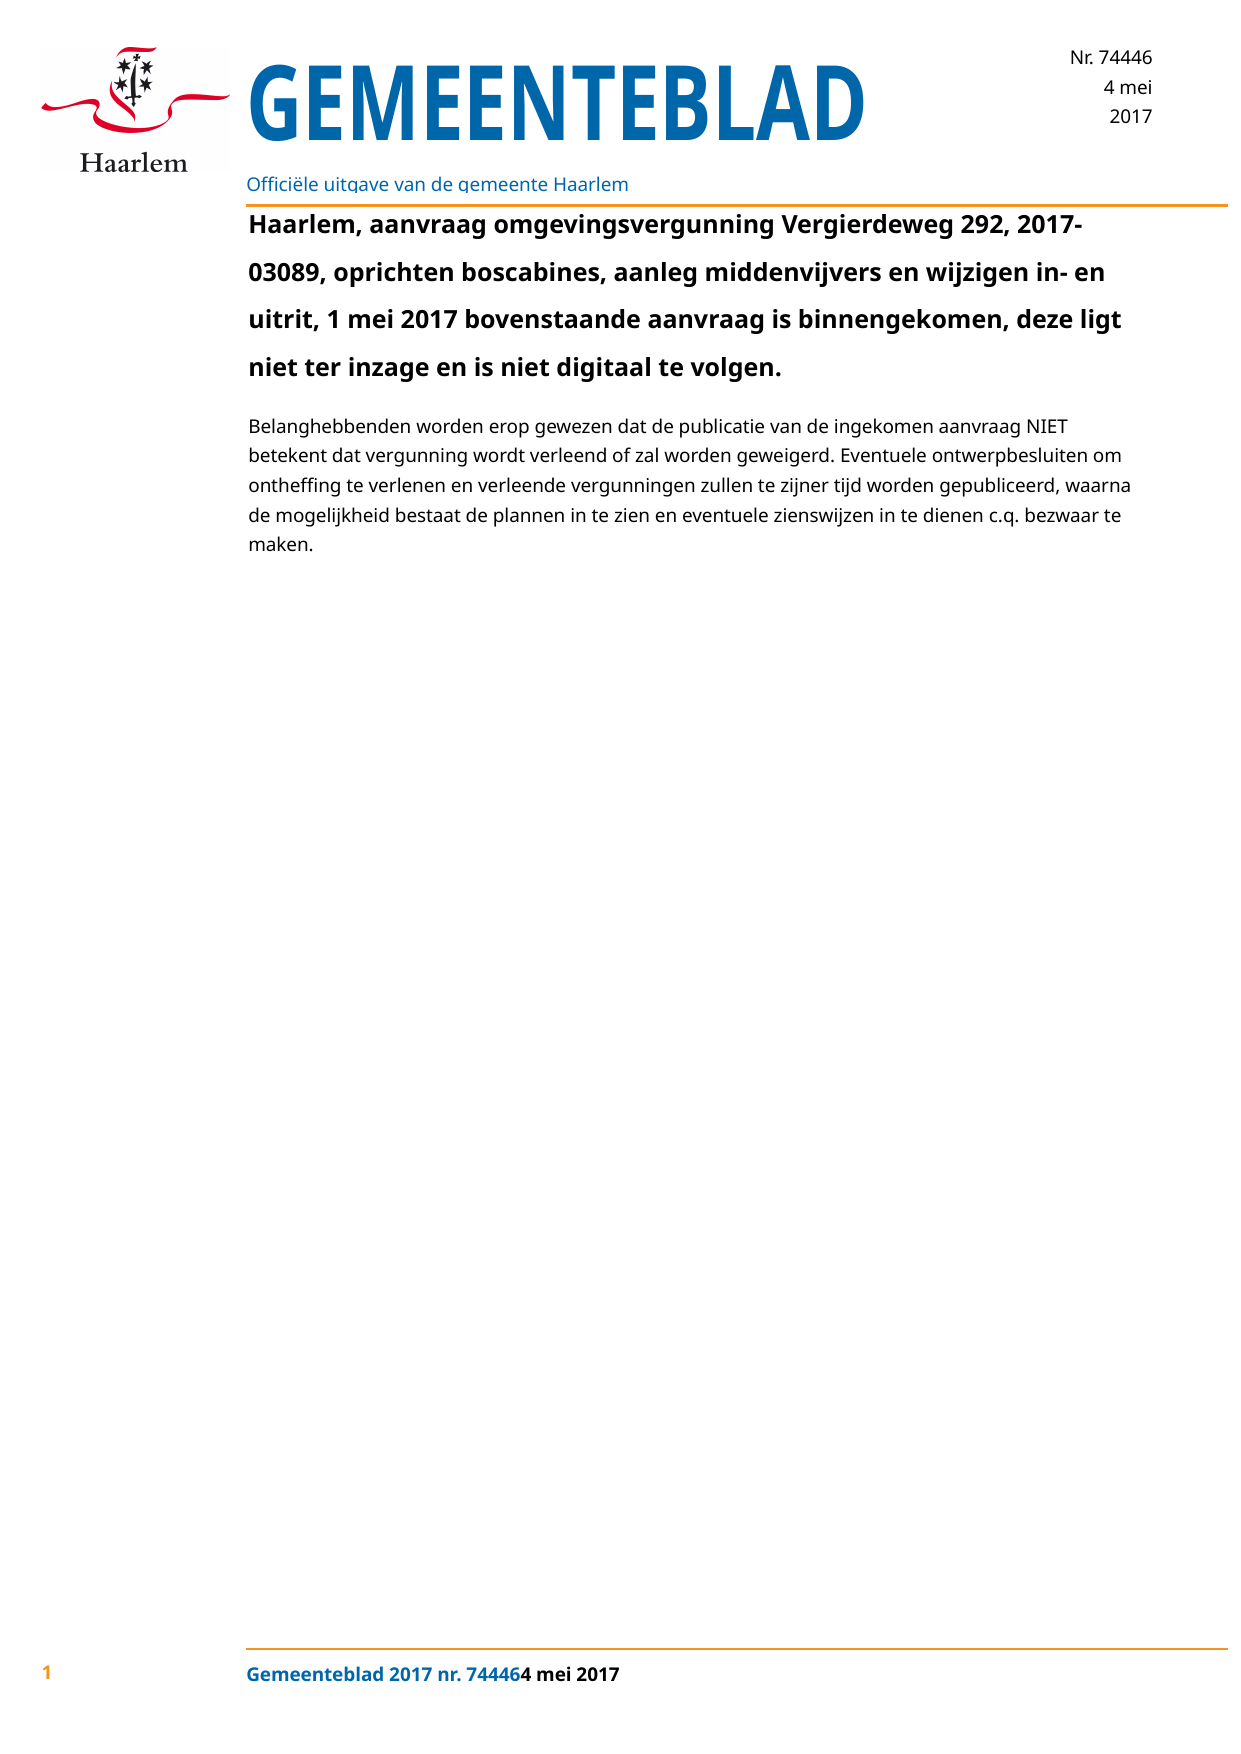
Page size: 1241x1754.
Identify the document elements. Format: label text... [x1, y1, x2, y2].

text Belanghebbenden worden erop gewezen dat de publicatie van de ingekomen aanvraag NIET betekent dat vergunning wordt verleend of zal worden geweigerd. Eventuele ontwerpbesluiten om ontheffing te verlenen en verleende vergunningen zullen te zijner tijd worden gepubliceerd, waarna de mogelijkheid bestaat de plannen in te zien en eventuele zienswijzen in te dienen c.q. bezwaar te maken. [248, 413, 1152, 557]
picture [41, 47, 231, 172]
text Haarlem, aanvraag omgevingsvergunning Vergierdeweg 292, 2017-03089, oprichten boscabines, aanleg middenvijvers en wijzigen in- en uitrit, 1 mei 2017 bovenstaande aanvraag is binnengekomen, deze ligt niet ter inzage en is niet digitaal te volgen. [248, 207, 1152, 384]
